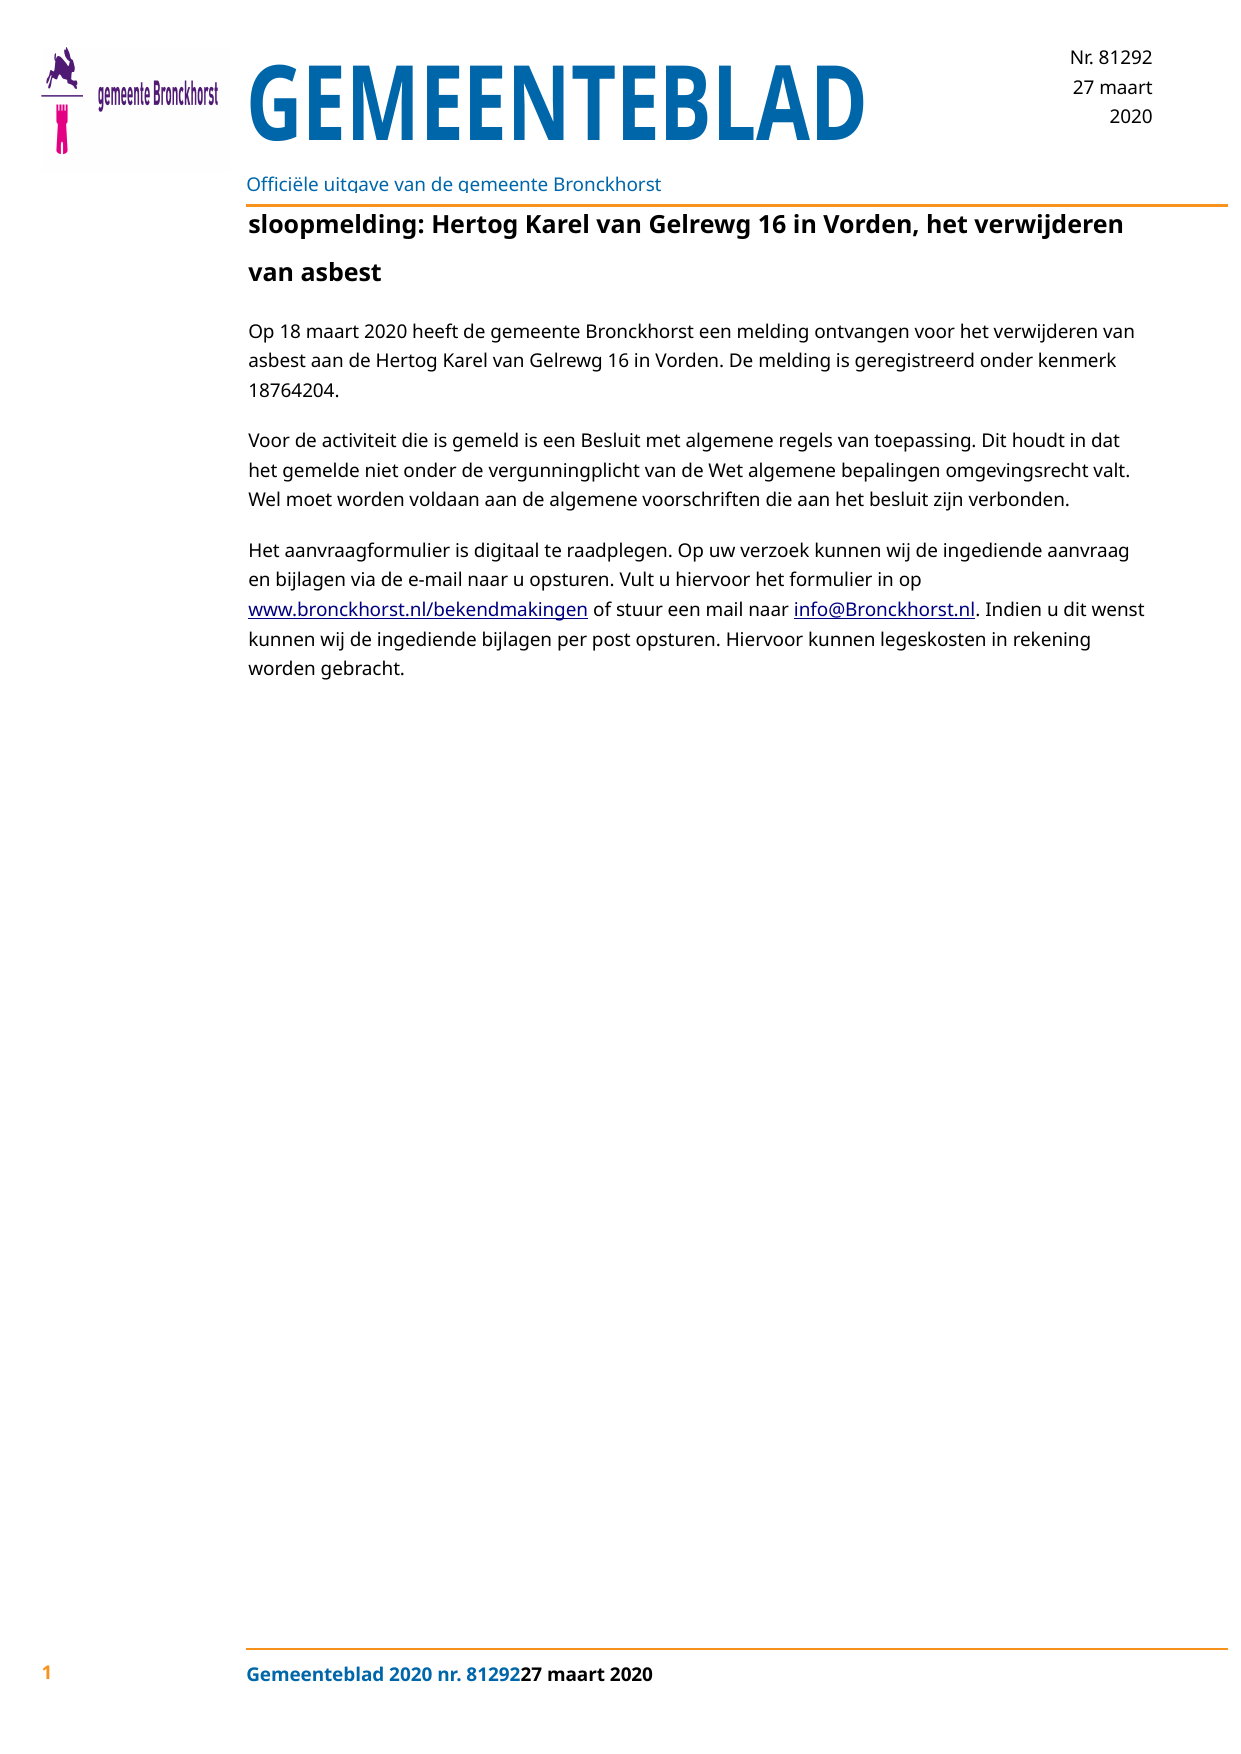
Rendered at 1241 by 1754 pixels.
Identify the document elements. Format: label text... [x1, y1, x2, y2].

picture [41, 47, 231, 172]
text Voor de activiteit die is gemeld is een Besluit met algemene regels van toepassing. Dit houdt in dat het gemelde niet onder de vergunningplicht van de Wet algemene bepalingen omgevingsrecht valt. Wel moet worden voldaan aan de algemene voorschriften die aan het besluit zijn verbonden. [248, 427, 1152, 512]
text Op 18 maart 2020 heeft de gemeente Bronckhorst een melding ontvangen voor het verwijderen van asbest aan de Hertog Karel van Gelrewg 16 in Vorden. De melding is geregistreerd onder kenmerk 18764204. [248, 318, 1152, 403]
text sloopmelding: Hertog Karel van Gelrewg 16 in Vorden, het verwijderen van asbest [248, 207, 1152, 288]
text Het aanvraagformulier is digitaal te raadplegen. Op uw verzoek kunnen wij de ingediende aanvraag en bijlagen via de e-mail naar u opsturen. Vult u hiervoor het formulier in op www.bronckhorst.nl/bekendmakingen of stuur een mail naar info@Bronckhorst.nl. Indien u dit wenst kunnen wij de ingediende bijlagen per post opsturen. Hiervoor kunnen legeskosten in rekening worden gebracht. [248, 537, 1152, 681]
